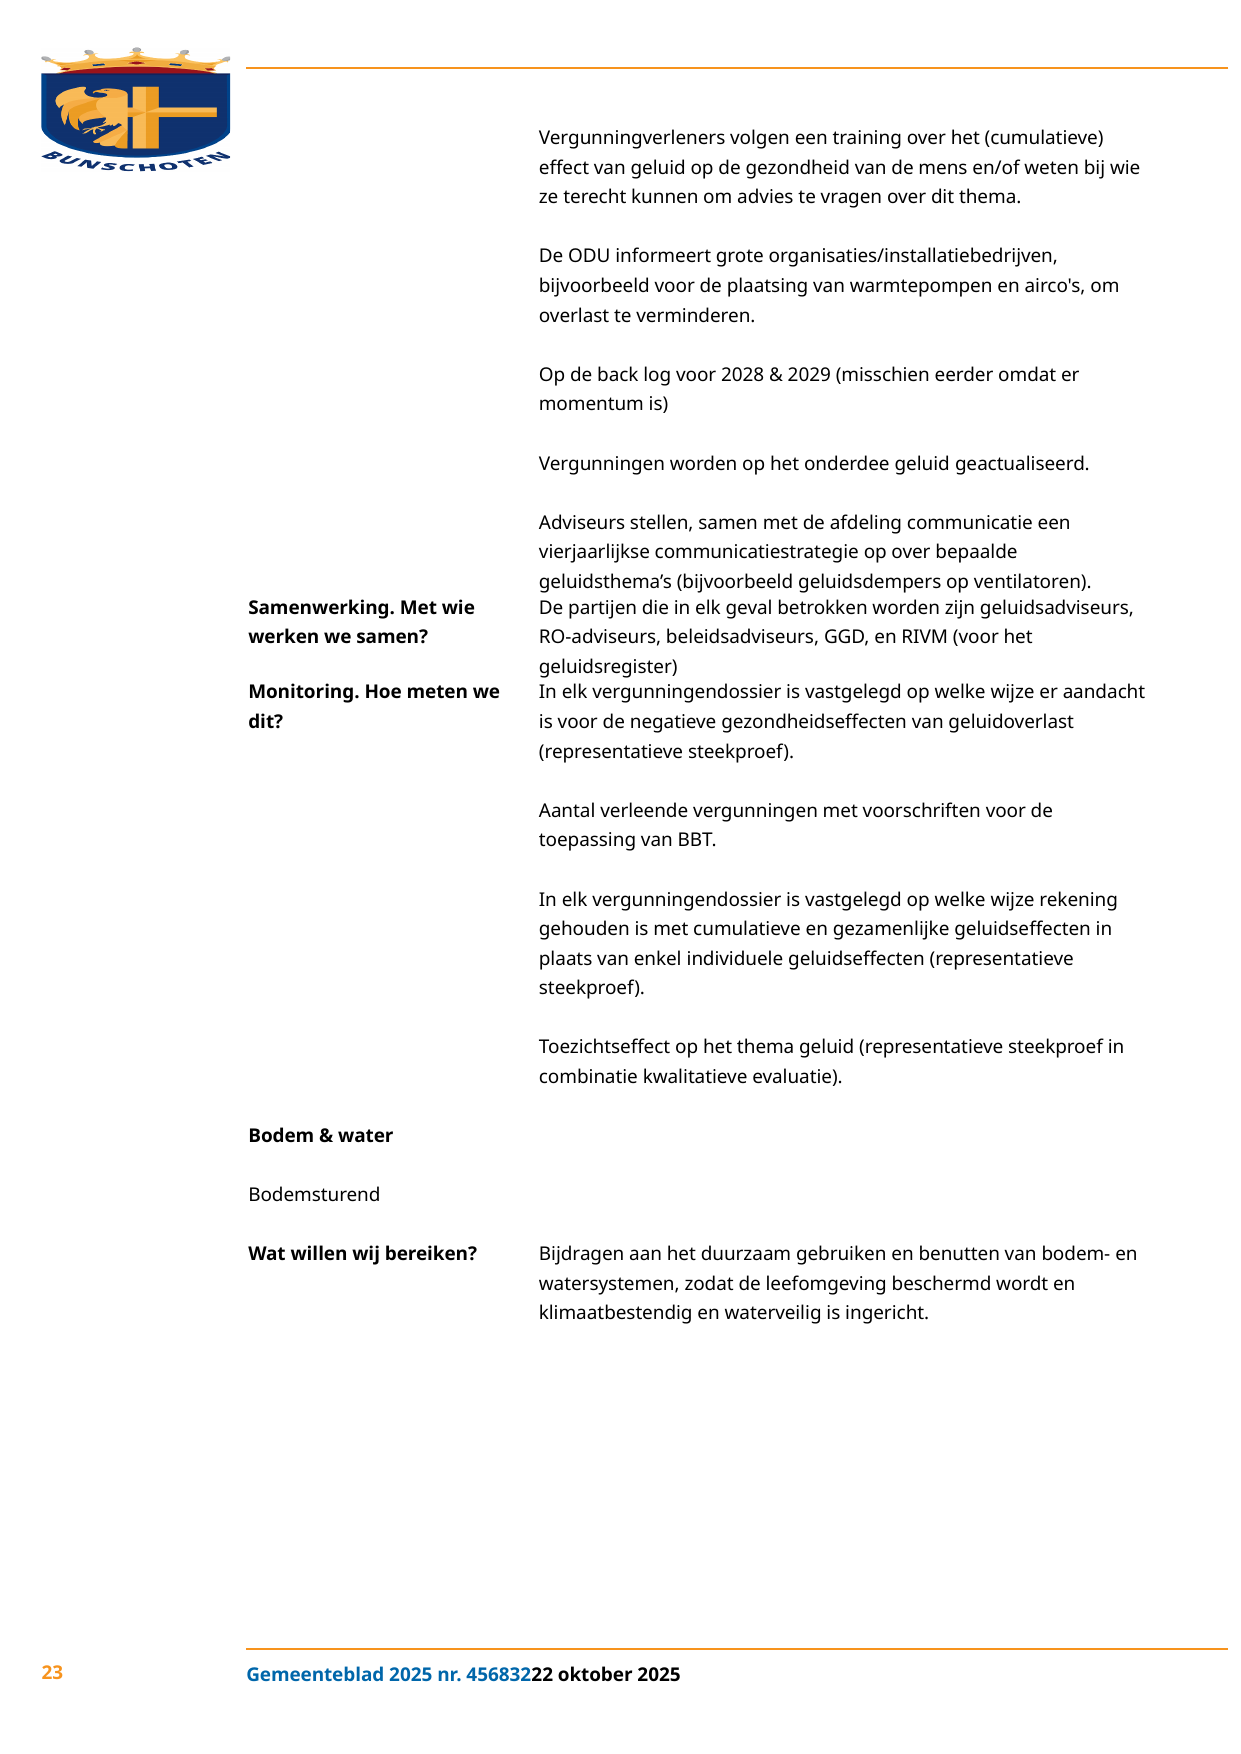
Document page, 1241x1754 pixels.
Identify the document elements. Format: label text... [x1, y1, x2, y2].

picture [41, 47, 231, 172]
text Bodemsturend [248, 1181, 1152, 1207]
table_header Bijdragen aan het duurzaam gebruiken en benutten van bodem- en watersystemen, zodat de leefomgeving beschermd wordt en klimaatbestendig en waterveilig is ingericht. [539, 1240, 1152, 1325]
table_cell Samenwerking. Met wie werken we samen? [248, 594, 539, 679]
table_cell [248, 95, 539, 594]
table_header Wat willen wij bereiken? [248, 1240, 539, 1325]
table_cell Vergunningverleners volgen een training over het (cumulatieve) effect van geluid op de gezondheid van de mens en/of weten bij wie ze terecht kunnen om advies te vragen over dit thema. De ODU informeert grote organisaties/installatiebedrijven, bijvoorbeeld voor de plaatsing van warmtepompen en airco's, om overlast te verminderen. Op de back log voor 2028 & 2029 (misschien eerder omdat er momentum is) Vergunningen worden op het onderdee geluid geactualiseerd. Adviseurs stellen, samen met de afdeling communicatie een vierjaarlijkse communicatiestrategie op over bepaalde geluidsthema’s (bijvoorbeeld geluidsdempers op ventilatoren). [539, 95, 1152, 594]
table_cell In elk vergunningendossier is vastgelegd op welke wijze er aandacht is voor de negatieve gezondheidseffecten van geluidoverlast (representatieve steekproef). Aantal verleende vergunningen met voorschriften voor de toepassing van BBT. In elk vergunningendossier is vastgelegd op welke wijze rekening gehouden is met cumulatieve en gezamenlijke geluidseffecten in plaats van enkel individuele geluidseffecten (representatieve steekproef). Toezichtseffect op het thema geluid (representatieve steekproef in combinatie kwalitatieve evaluatie). [539, 679, 1152, 1089]
text Bodem & water [248, 1122, 1152, 1148]
table_cell De partijen die in elk geval betrokken worden zijn geluidsadviseurs, RO-adviseurs, beleidsadviseurs, GGD, en RIVM (voor het geluidsregister) [539, 594, 1152, 679]
table_cell Monitoring. Hoe meten we dit? [248, 679, 539, 1089]
